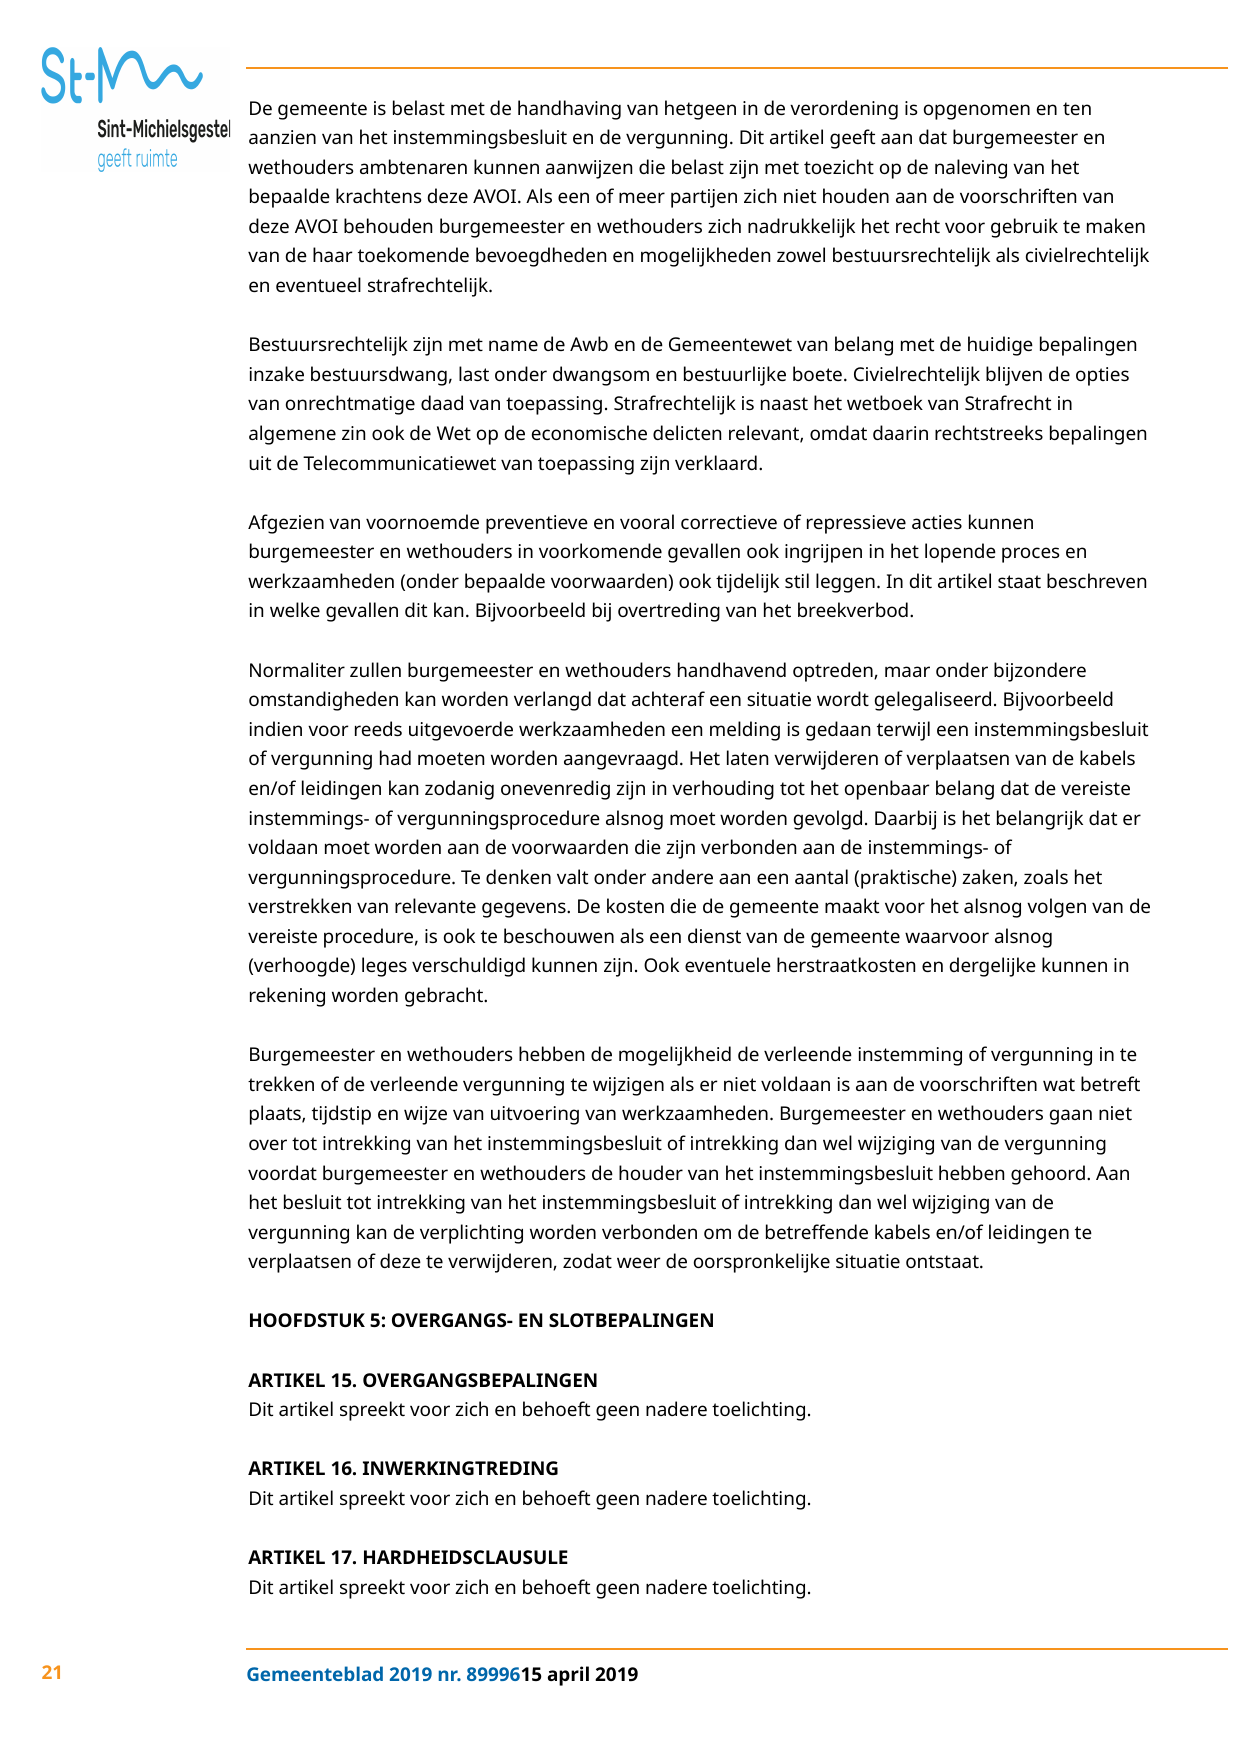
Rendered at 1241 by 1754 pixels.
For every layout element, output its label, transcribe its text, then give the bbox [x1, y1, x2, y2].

text Dit artikel spreekt voor zich en behoeft geen nadere toelichting. [248, 1574, 1152, 1600]
text De gemeente is belast met de handhaving van hetgeen in de verordening is opgenomen en ten aanzien van het instemmingsbesluit en de vergunning. Dit artikel geeft aan dat burgemeester en wethouders ambtenaren kunnen aanwijzen die belast zijn met toezicht op de naleving van het bepaalde krachtens deze AVOI. Als een of meer partijen zich niet houden aan de voorschriften van deze AVOI behouden burgemeester en wethouders zich nadrukkelijk het recht voor gebruik te maken van de haar toekomende bevoegdheden en mogelijkheden zowel bestuursrechtelijk als civielrechtelijk en eventueel strafrechtelijk. [248, 95, 1152, 298]
text ARTIKEL 16. INWERKINGTREDING [248, 1456, 1152, 1481]
picture [41, 47, 231, 172]
text Burgemeester en wethouders hebben de mogelijkheid de verleende instemming of vergunning in te trekken of de verleende vergunning te wijzigen als er niet voldaan is aan de voorschriften wat betreft plaats, tijdstip en wijze van uitvoering van werkzaamheden. Burgemeester en wethouders gaan niet over tot intrekking van het instemmingsbesluit of intrekking dan wel wijziging van de vergunning voordat burgemeester en wethouders de houder van het instemmingsbesluit hebben gehoord. Aan het besluit tot intrekking van het instemmingsbesluit of intrekking dan wel wijziging van de vergunning kan de verplichting worden verbonden om de betreffende kabels en/of leidingen te verplaatsen of deze te verwijderen, zodat weer de oorspronkelijke situatie ontstaat. [248, 1041, 1152, 1274]
text Dit artikel spreekt voor zich en behoeft geen nadere toelichting. [248, 1485, 1152, 1511]
text ARTIKEL 17. HARDHEIDSCLAUSULE [248, 1544, 1152, 1570]
text ARTIKEL 15. OVERGANGSBEPALINGEN [248, 1367, 1152, 1393]
text Dit artikel spreekt voor zich en behoeft geen nadere toelichting. [248, 1396, 1152, 1422]
text HOOFDSTUK 5: OVERGANGS- EN SLOTBEPALINGEN [248, 1308, 1152, 1333]
text Afgezien van voornoemde preventieve en vooral correctieve of repressieve acties kunnen burgemeester en wethouders in voorkomende gevallen ook ingrijpen in het lopende proces en werkzaamheden (onder bepaalde voorwaarden) ook tijdelijk stil leggen. In dit artikel staat beschreven in welke gevallen dit kan. Bijvoorbeeld bij overtreding van het breekverbod. [248, 509, 1152, 623]
text Normaliter zullen burgemeester en wethouders handhavend optreden, maar onder bijzondere omstandigheden kan worden verlangd dat achteraf een situatie wordt gelegaliseerd. Bijvoorbeeld indien voor reeds uitgevoerde werkzaamheden een melding is gedaan terwijl een instemmingsbesluit of vergunning had moeten worden aangevraagd. Het laten verwijderen of verplaatsen van de kabels en/of leidingen kan zodanig onevenredig zijn in verhouding tot het openbaar belang dat de vereiste instemmings- of vergunningsprocedure alsnog moet worden gevolgd. Daarbij is het belangrijk dat er voldaan moet worden aan de voorwaarden die zijn verbonden aan de instemmings- of vergunningsprocedure. Te denken valt onder andere aan een aantal (praktische) zaken, zoals het verstrekken van relevante gegevens. De kosten die de gemeente maakt voor het alsnog volgen van de vereiste procedure, is ook te beschouwen als een dienst van de gemeente waarvoor alsnog (verhoogde) leges verschuldigd kunnen zijn. Ook eventuele herstraatkosten en dergelijke kunnen in rekening worden gebracht. [248, 657, 1152, 1008]
text Bestuursrechtelijk zijn met name de Awb en de Gemeentewet van belang met de huidige bepalingen inzake bestuursdwang, last onder dwangsom en bestuurlijke boete. Civielrechtelijk blijven de opties van onrechtmatige daad van toepassing. Strafrechtelijk is naast het wetboek van Strafrecht in algemene zin ook de Wet op de economische delicten relevant, omdat daarin rechtstreeks bepalingen uit de Telecommunicatiewet van toepassing zijn verklaard. [248, 331, 1152, 476]
